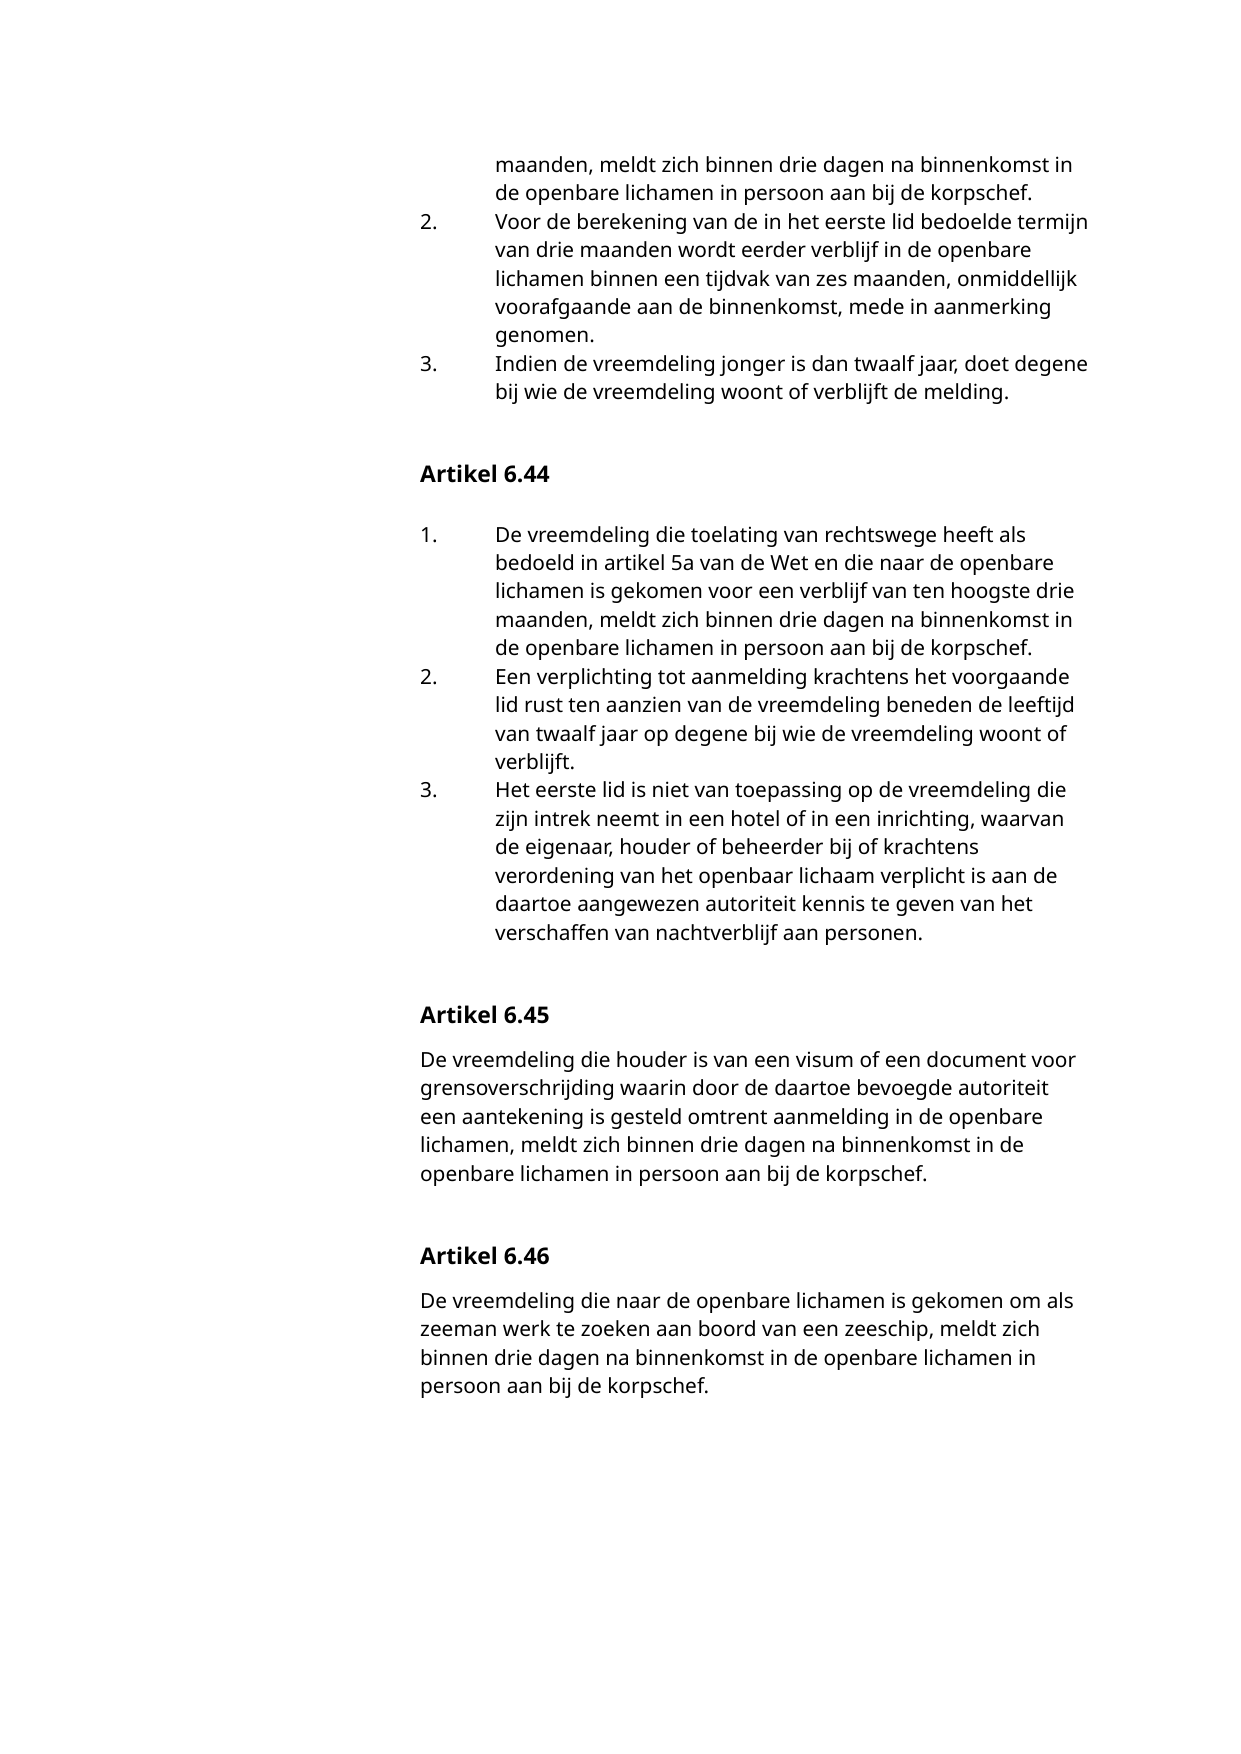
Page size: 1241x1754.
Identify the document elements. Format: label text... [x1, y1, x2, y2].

list Voor de berekening van de in het eerste lid bedoelde termijn van drie maanden wordt eerder verblijf in de openbare lichamen binnen een tijdvak van zes maanden, onmiddellijk voorafgaande aan de binnenkomst, mede in aanmerking genomen. [420, 207, 1090, 349]
subtitle Artikel 6.44 [420, 458, 1090, 490]
list Indien de vreemdeling jonger is dan twaalf jaar, doet degene bij wie de vreemdeling woont of verblijft de melding. [420, 349, 1090, 406]
text De vreemdeling die houder is van een visum of een document voor grensoverschrijding waarin door de daartoe bevoegde autoriteit een aantekening is gesteld omtrent aanmelding in de openbare lichamen, meldt zich binnen drie dagen na binnenkomst in de openbare lichamen in persoon aan bij de korpschef. [420, 1045, 1090, 1187]
list De vreemdeling die toelating van rechtswege heeft als bedoeld in artikel 5a van de Wet en die naar de openbare lichamen is gekomen voor een verblijf van ten hoogste drie maanden, meldt zich binnen drie dagen na binnenkomst in de openbare lichamen in persoon aan bij de korpschef. [420, 520, 1090, 662]
subtitle Artikel 6.45 [420, 999, 1090, 1030]
list Het eerste lid is niet van toepassing op de vreemdeling die zijn intrek neemt in een hotel of in een inrichting, waarvan de eigenaar, houder of beheerder bij of krachtens verordening van het openbaar lichaam verplicht is aan de daartoe aangewezen autoriteit kennis te geven van het verschaffen van nachtverblijf aan personen. [420, 776, 1090, 946]
subtitle Artikel 6.46 [420, 1240, 1090, 1271]
list Een verplichting tot aanmelding krachtens het voorgaande lid rust ten aanzien van de vreemdeling beneden de leeftijd van twaalf jaar op degene bij wie de vreemdeling woont of verblijft. [420, 662, 1090, 776]
text De vreemdeling die naar de openbare lichamen is gekomen om als zeeman werk te zoeken aan boord van een zeeschip, meldt zich binnen drie dagen na binnenkomst in de openbare lichamen in persoon aan bij de korpschef. [420, 1286, 1090, 1400]
list maanden, meldt zich binnen drie dagen na binnenkomst in de openbare lichamen in persoon aan bij de korpschef. [420, 150, 1090, 207]
